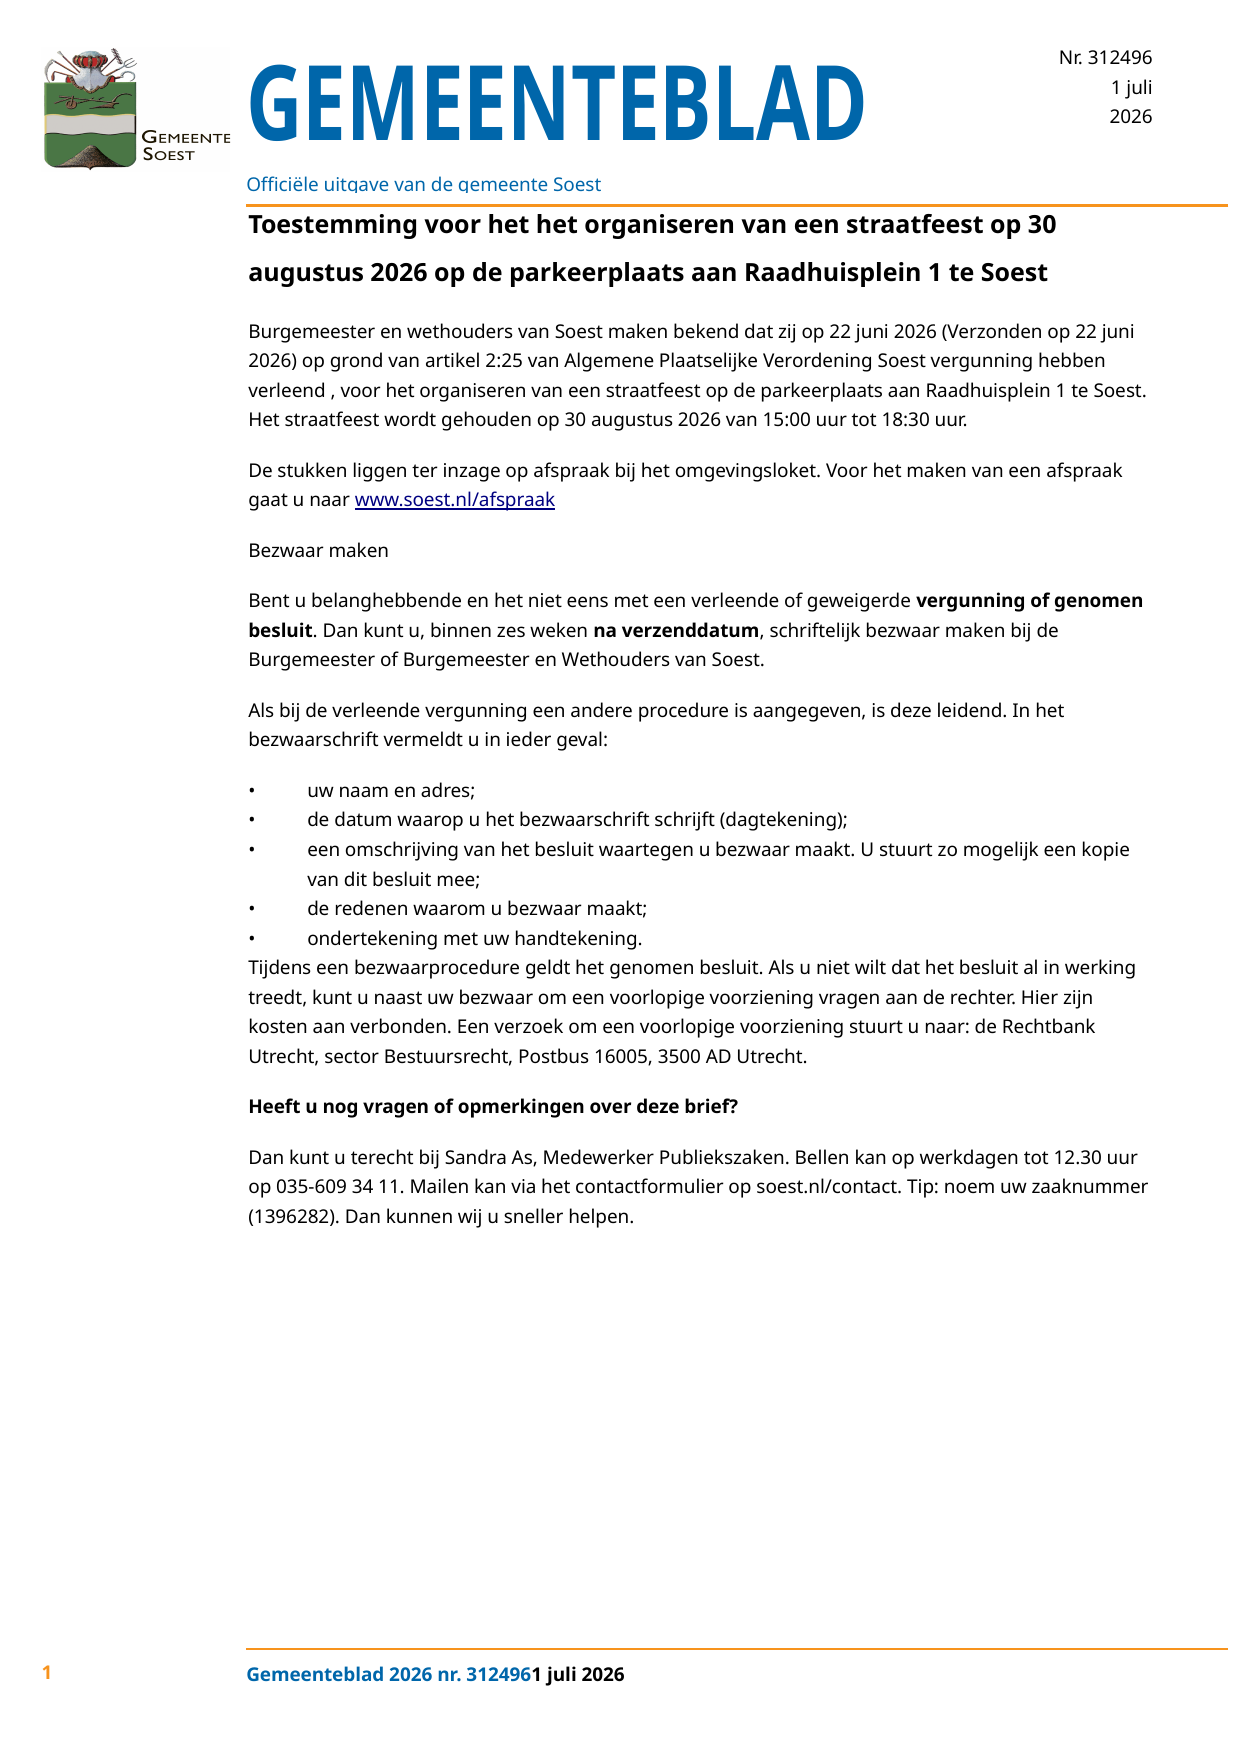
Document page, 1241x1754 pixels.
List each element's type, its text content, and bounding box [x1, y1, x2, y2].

picture [41, 47, 231, 172]
list de redenen waarom u bezwaar maakt; [248, 895, 1152, 921]
list uw naam en adres; [248, 777, 1152, 803]
text Bezwaar maken [248, 537, 1152, 563]
list een omschrijving van het besluit waartegen u bezwaar maakt. U stuurt zo mogelijk een kopie van dit besluit mee; [248, 836, 1152, 892]
text Bent u belanghebbende en het niet eens met een verleende of geweigerde vergunning of genomen besluit. Dan kunt u, binnen zes weken na verzenddatum, schriftelijk bezwaar maken bij de Burgemeester of Burgemeester en Wethouders van Soest. [248, 587, 1152, 672]
text Dan kunt u terecht bij Sandra As, Medewerker Publiekszaken. Bellen kan op werkdagen tot 12.30 uur op 035-609 34 11. Mailen kan via het contactformulier op soest.nl/contact. Tip: noem uw zaaknummer (1396282). Dan kunnen wij u sneller helpen. [248, 1144, 1152, 1229]
list ondertekening met uw handtekening. [248, 925, 1152, 951]
list de datum waarop u het bezwaarschrift schrijft (dagtekening); [248, 807, 1152, 832]
text Burgemeester en wethouders van Soest maken bekend dat zij op 22 juni 2026 (Verzonden op 22 juni 2026) op grond van artikel 2:25 van Algemene Plaatselijke Verordening Soest vergunning hebben verleend , voor het organiseren van een straatfeest op de parkeerplaats aan Raadhuisplein 1 te Soest. Het straatfeest wordt gehouden op 30 augustus 2026 van 15:00 uur tot 18:30 uur. [248, 318, 1152, 432]
text Toestemming voor het het organiseren van een straatfeest op 30 augustus 2026 op de parkeerplaats aan Raadhuisplein 1 te Soest [248, 207, 1152, 288]
text Tijdens een bezwaarprocedure geldt het genomen besluit. Als u niet wilt dat het besluit al in werking treedt, kunt u naast uw bezwaar om een voorlopige voorziening vragen aan de rechter. Hier zijn kosten aan verbonden. Een verzoek om een voorlopige voorziening stuurt u naar: de Rechtbank Utrecht, sector Bestuursrecht, Postbus 16005, 3500 AD Utrecht. [248, 954, 1152, 1069]
text De stukken liggen ter inzage op afspraak bij het omgevingsloket. Voor het maken van een afspraak gaat u naar www.soest.nl/afspraak [248, 457, 1152, 512]
text Heeft u nog vragen of opmerkingen over deze brief? [248, 1094, 1152, 1119]
text Als bij de verleende vergunning een andere procedure is aangegeven, is deze leidend. In het bezwaarschrift vermeldt u in ieder geval: [248, 697, 1152, 752]
